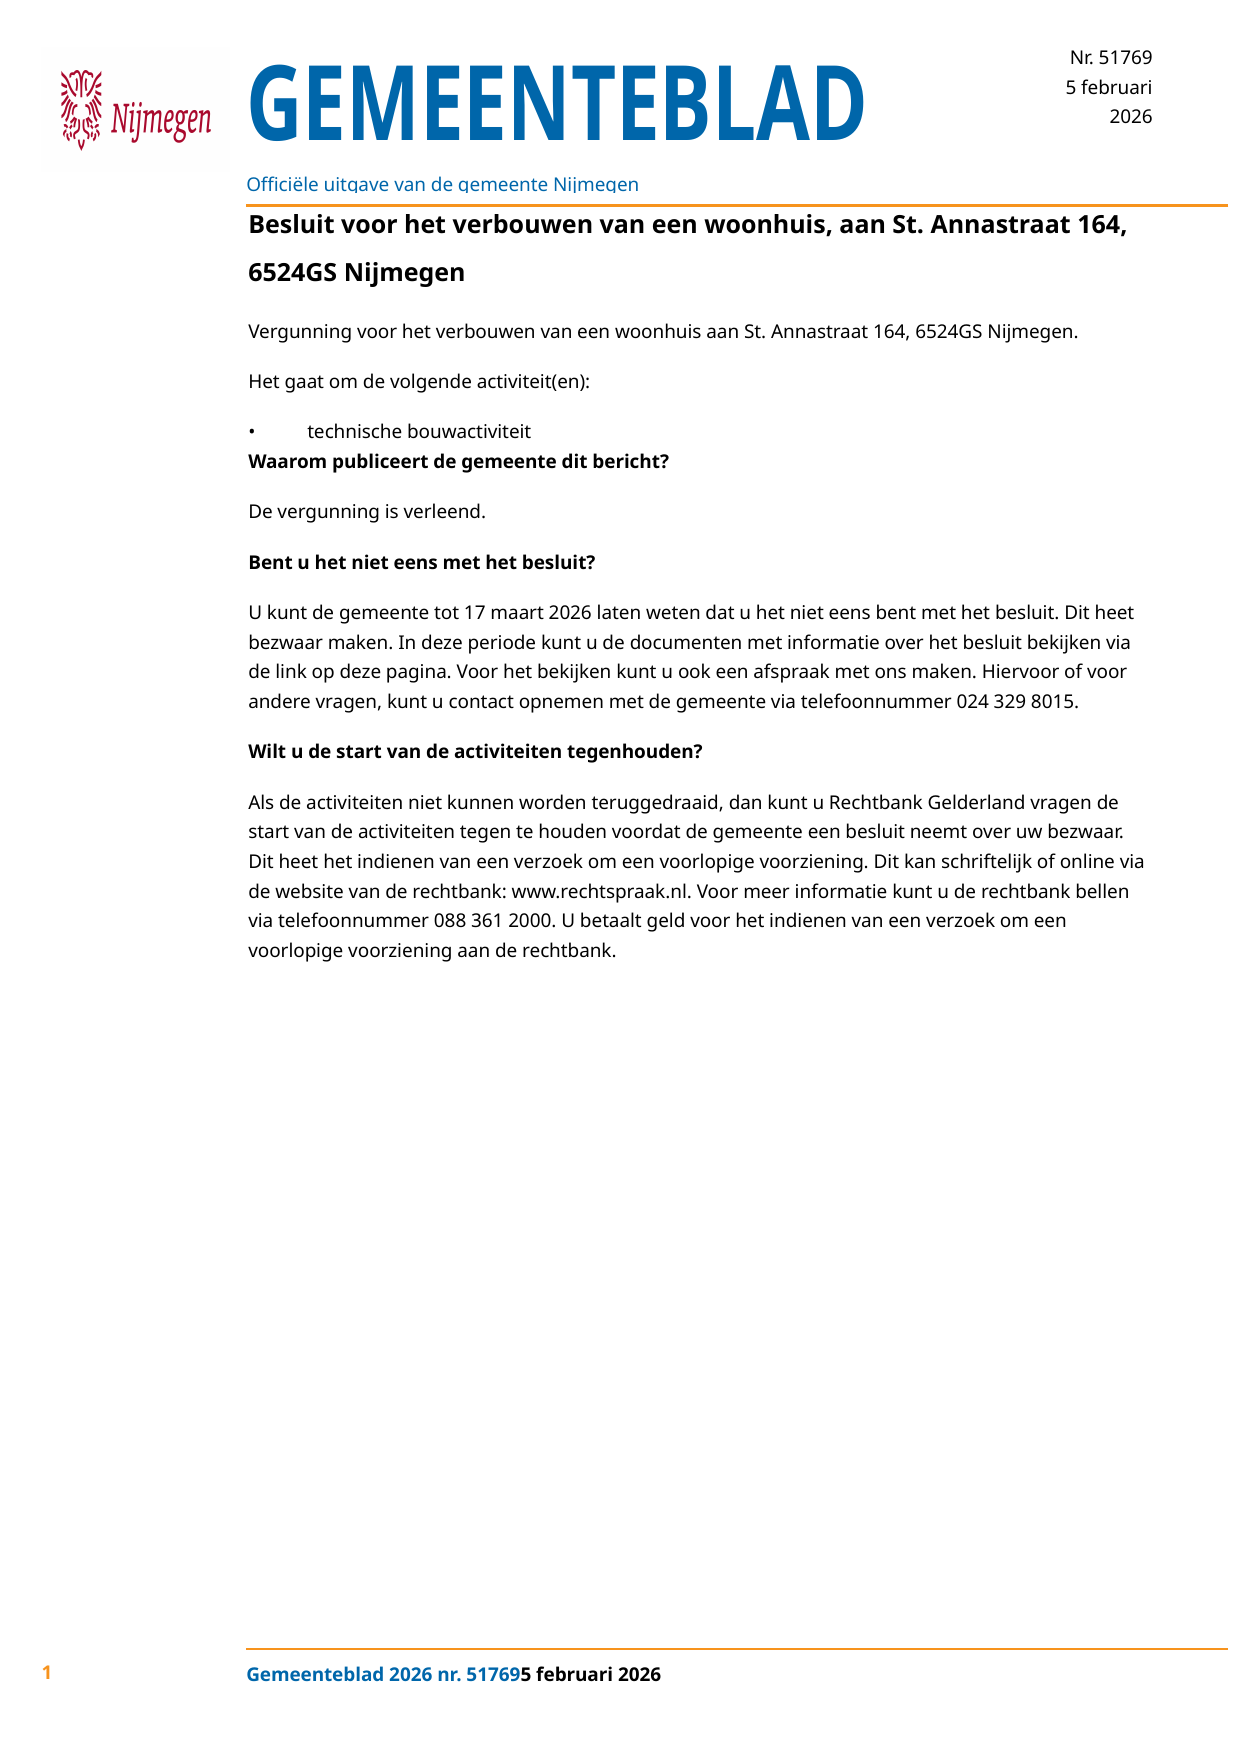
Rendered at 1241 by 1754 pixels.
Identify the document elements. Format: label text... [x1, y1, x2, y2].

text Het gaat om de volgende activiteit(en): [248, 368, 1152, 394]
text Wilt u de start van de activiteiten tegenhouden? [248, 739, 1152, 764]
text De vergunning is verleend. [248, 499, 1152, 524]
text Vergunning voor het verbouwen van een woonhuis aan St. Annastraat 164, 6524GS Nijmegen. [248, 318, 1152, 344]
list technische bouwactiviteit [248, 419, 1152, 444]
text Waarom publiceert de gemeente dit bericht? [248, 448, 1152, 474]
text Als de activiteiten niet kunnen worden teruggedraaid, dan kunt u Rechtbank Gelderland vragen de start van de activiteiten tegen te houden voordat de gemeente een besluit neemt over uw bezwaar. Dit heet het indienen van een verzoek om een voorlopige voorziening. Dit kan schriftelijk of online via de website van de rechtbank: www.rechtspraak.nl. Voor meer informatie kunt u de rechtbank bellen via telefoonnummer 088 361 2000. U betaalt geld voor het indienen van een verzoek om een voorlopige voorziening aan de rechtbank. [248, 789, 1152, 963]
text Besluit voor het verbouwen van een woonhuis, aan St. Annastraat 164, 6524GS Nijmegen [248, 207, 1152, 288]
text U kunt de gemeente tot 17 maart 2026 laten weten dat u het niet eens bent met het besluit. Dit heet bezwaar maken. In deze periode kunt u de documenten met informatie over het besluit bekijken via de link op deze pagina. Voor het bekijken kunt u ook een afspraak met ons maken. Hiervoor of voor andere vragen, kunt u contact opnemen met de gemeente via telefoonnummer 024 329 8015. [248, 599, 1152, 714]
text Bent u het niet eens met het besluit? [248, 549, 1152, 575]
picture [41, 47, 231, 172]
